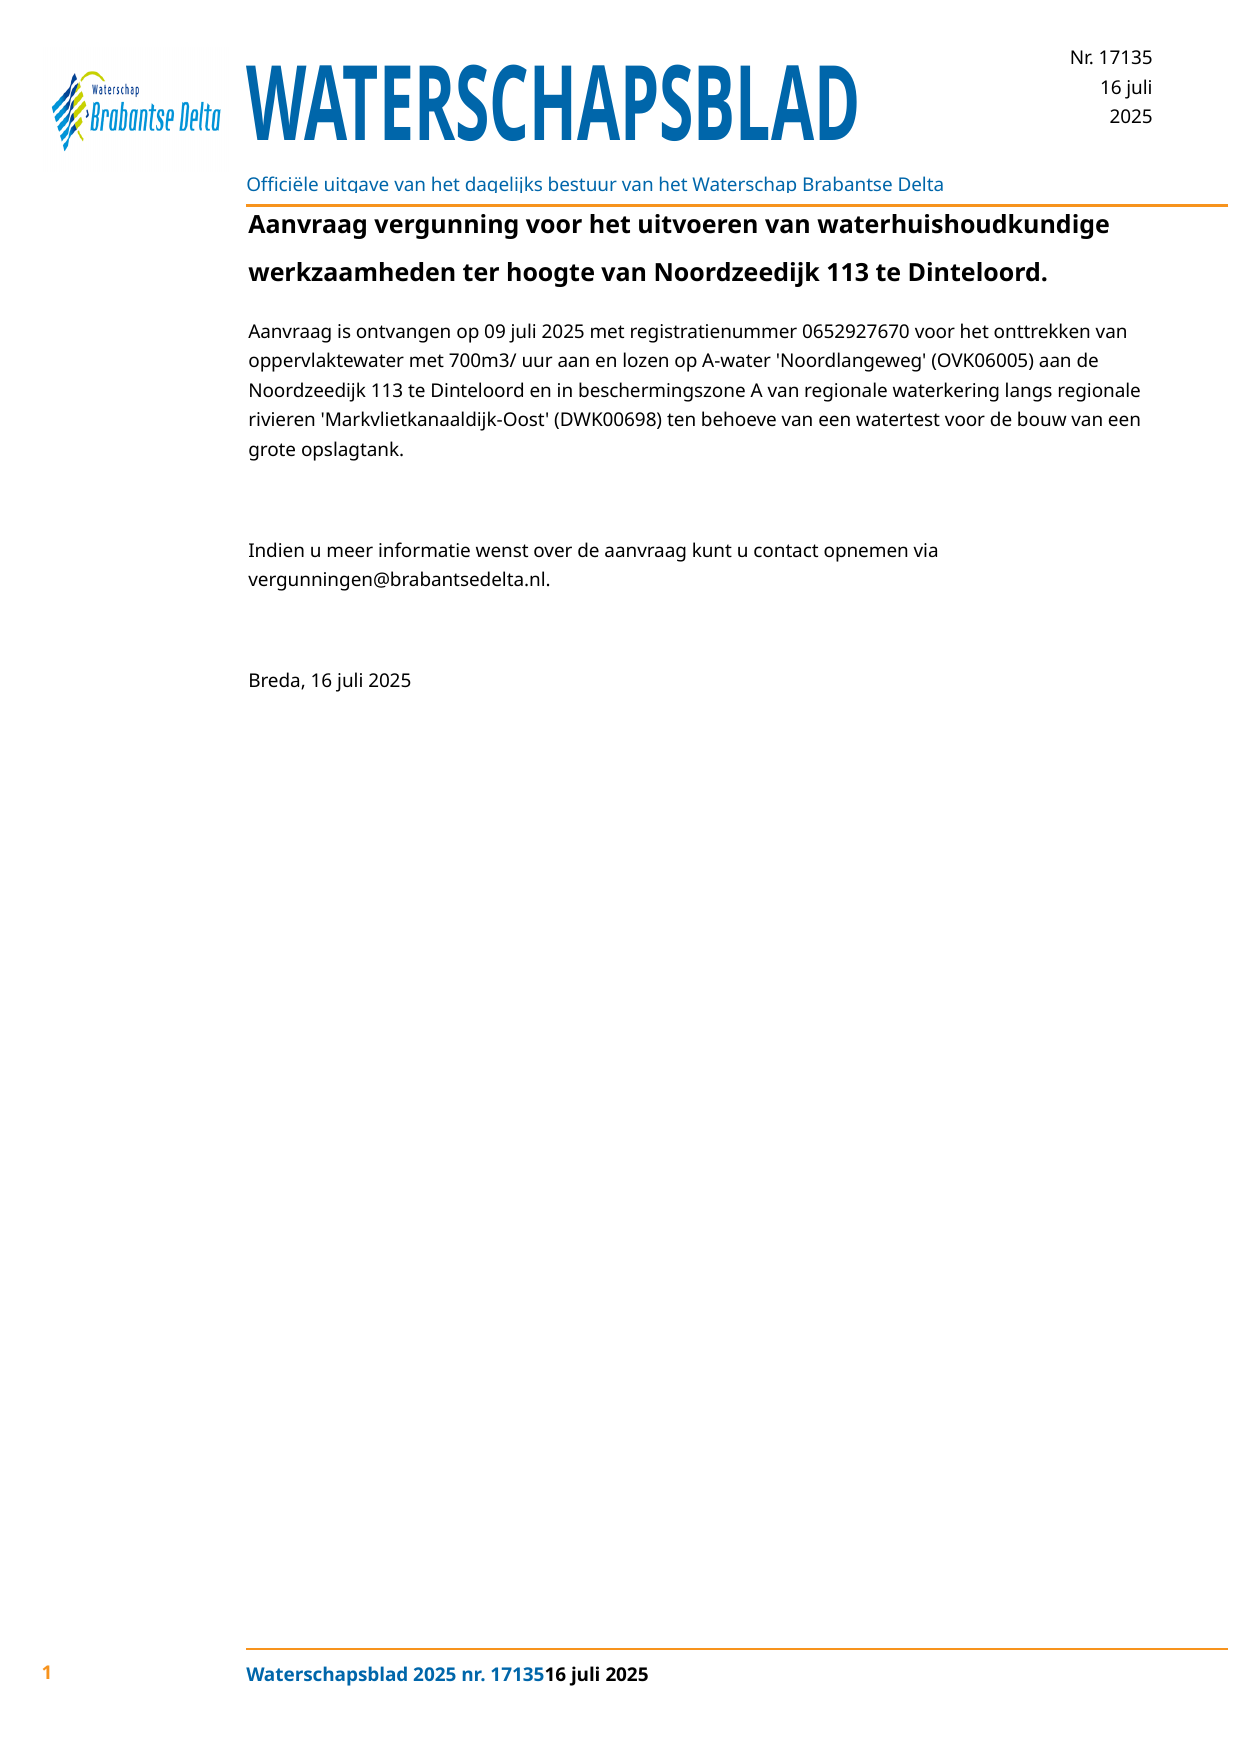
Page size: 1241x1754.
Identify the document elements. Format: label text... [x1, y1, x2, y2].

text Aanvraag is ontvangen op 09 juli 2025 met registratienummer 0652927670 voor het onttrekken van oppervlaktewater met 700m3/ uur aan en lozen op A-water 'Noordlangeweg' (OVK06005) aan de Noordzeedijk 113 te Dinteloord en in beschermingszone A van regionale waterkering langs regionale rivieren 'Markvlietkanaaldijk-Oost' (DWK00698) ten behoeve van een watertest voor de bouw van een grote opslagtank. [248, 318, 1152, 462]
text Aanvraag vergunning voor het uitvoeren van waterhuishoudkundige werkzaamheden ter hoogte van Noordzeedijk 113 te Dinteloord. [248, 207, 1152, 288]
picture [41, 47, 231, 172]
text Breda, 16 juli 2025 [248, 667, 1152, 693]
text Indien u meer informatie wenst over de aanvraag kunt u contact opnemen via vergunningen@brabantsedelta.nl. [248, 537, 1152, 592]
